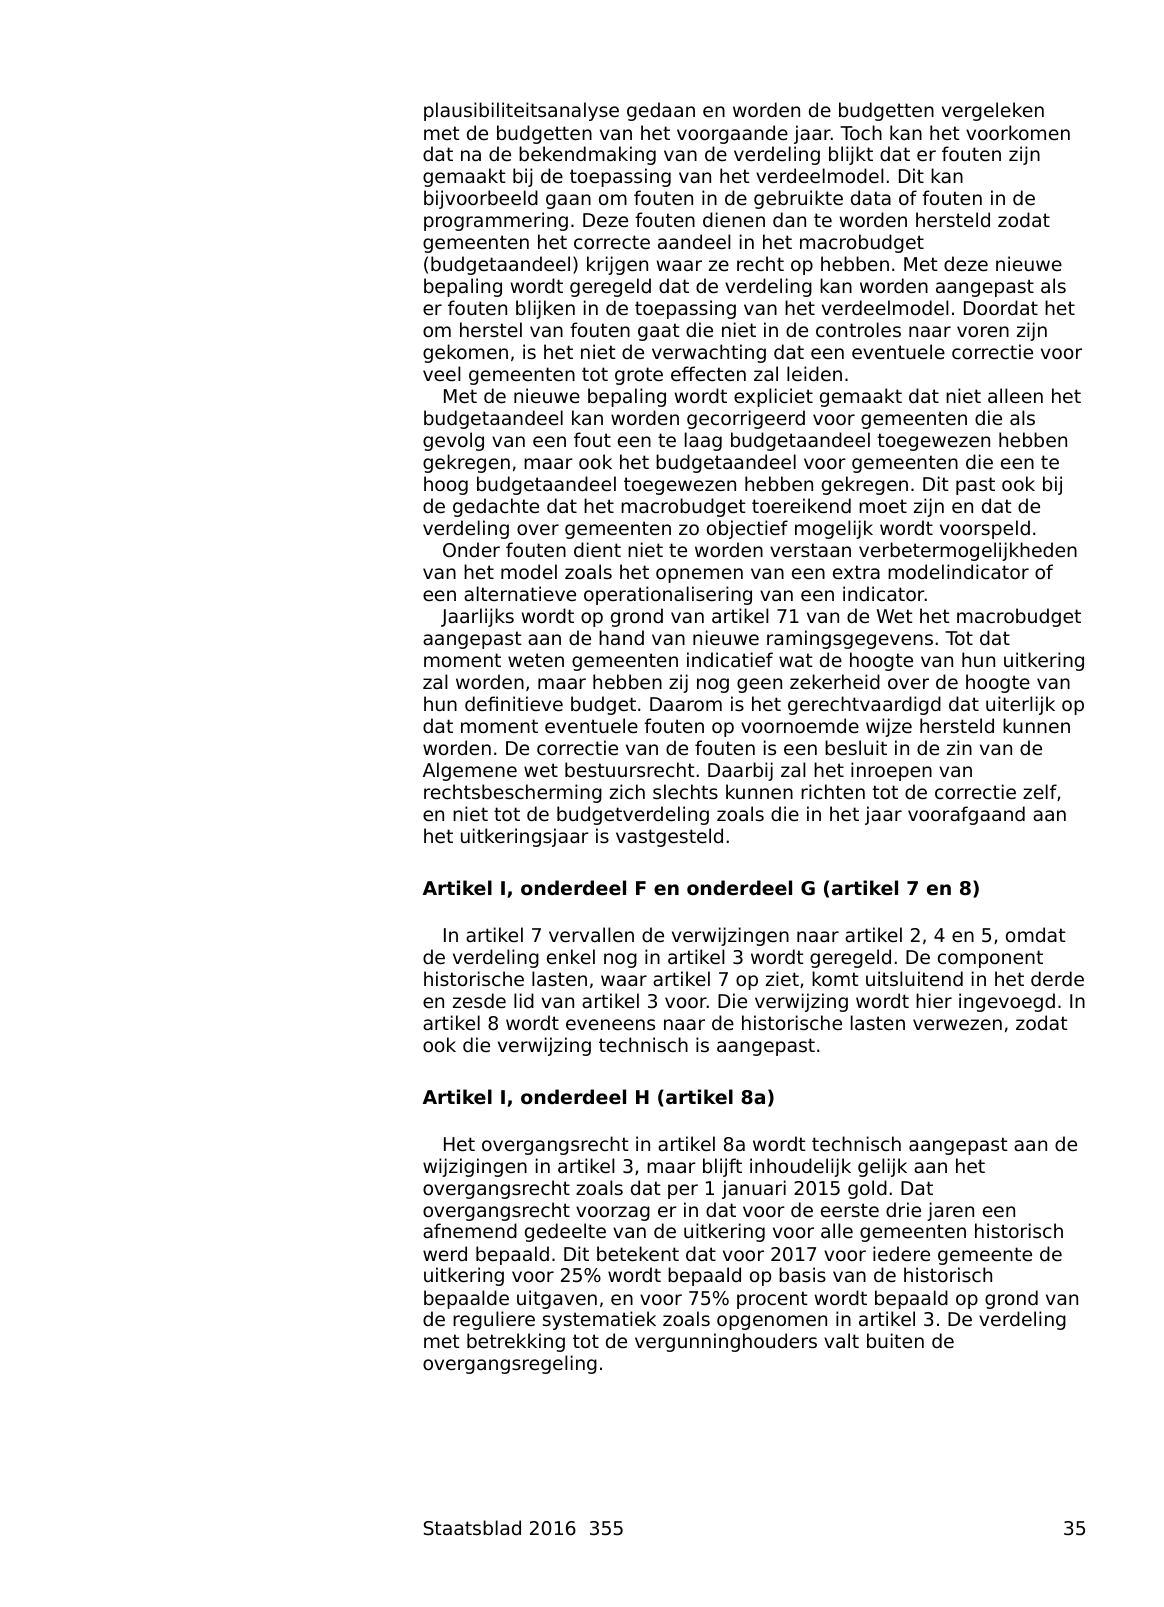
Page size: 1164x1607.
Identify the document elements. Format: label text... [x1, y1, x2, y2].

text Het overgangsrecht in artikel 8a wordt technisch aangepast aan de wijzigingen in artikel 3, maar blijft inhoudelijk gelijk aan het overgangsrecht zoals dat per 1 januari 2015 gold. Dat overgangsrecht voorzag er in dat voor de eerste drie jaren een afnemend gedeelte van de uitkering voor alle gemeenten historisch werd bepaald. Dit betekent dat voor 2017 voor iedere gemeente de uitkering voor 25% wordt bepaald op basis van de historisch bepaalde uitgaven, en voor 75% procent wordt bepaald op grond van de reguliere systematiek zoals opgenomen in artikel 3. De verdeling met betrekking tot de vergunninghouders valt buiten de overgangsregeling. [422, 1133, 1087, 1375]
text In artikel 7 vervallen de verwijzingen naar artikel 2, 4 en 5, omdat de verdeling enkel nog in artikel 3 wordt geregeld. De component historische lasten, waar artikel 7 op ziet, komt uitsluitend in het derde en zesde lid van artikel 3 voor. Die verwijzing wordt hier ingevoegd. In artikel 8 wordt eveneens naar de historische lasten verwezen, zodat ook die verwijzing technisch is aangepast. [422, 925, 1087, 1057]
text Jaarlijks wordt op grond van artikel 71 van de Wet het macrobudget aangepast aan de hand van nieuwe ramingsgegevens. Tot dat moment weten gemeenten indicatief wat de hoogte van hun uitkering zal worden, maar hebben zij nog geen zekerheid over de hoogte van hun definitieve budget. Daarom is het gerechtvaardigd dat uiterlijk op dat moment eventuele fouten op voornoemde wijze hersteld kunnen worden. De correctie van de fouten is een besluit in de zin van de Algemene wet bestuursrecht. Daarbij zal het inroepen van rechtsbescherming zich slechts kunnen richten tot de correctie zelf, en niet tot de budgetverdeling zoals die in het jaar voorafgaand aan het uitkeringsjaar is vastgesteld. [422, 606, 1087, 848]
text Met de nieuwe bepaling wordt expliciet gemaakt dat niet alleen het budgetaandeel kan worden gecorrigeerd voor gemeenten die als gevolg van een fout een te laag budgetaandeel toegewezen hebben gekregen, maar ook het budgetaandeel voor gemeenten die een te hoog budgetaandeel toegewezen hebben gekregen. Dit past ook bij de gedachte dat het macrobudget toereikend moet zijn en dat de verdeling over gemeenten zo objectief mogelijk wordt voorspeld. [422, 386, 1087, 540]
subtitle Artikel I, onderdeel F en onderdeel G (artikel 7 en 8) [422, 878, 1087, 900]
text Onder fouten dient niet te worden verstaan verbetermogelijkheden van het model zoals het opnemen van een extra modelindicator of een alternatieve operationalisering van een indicator. [422, 540, 1087, 606]
text plausibiliteitsanalyse gedaan en worden de budgetten vergeleken met de budgetten van het voorgaande jaar. Toch kan het voorkomen dat na de bekendmaking van de verdeling blijkt dat er fouten zijn gemaakt bij de toepassing van het verdeelmodel. Dit kan bijvoorbeeld gaan om fouten in de gebruikte data of fouten in de programmering. Deze fouten dienen dan te worden hersteld zodat gemeenten het correcte aandeel in het macrobudget (budgetaandeel) krijgen waar ze recht op hebben. Met deze nieuwe bepaling wordt geregeld dat de verdeling kan worden aangepast als er fouten blijken in de toepassing van het verdeelmodel. Doordat het om herstel van fouten gaat die niet in de controles naar voren zijn gekomen, is het niet de verwachting dat een eventuele correctie voor veel gemeenten tot grote effecten zal leiden. [422, 100, 1087, 386]
subtitle Artikel I, onderdeel H (artikel 8a) [422, 1087, 1087, 1108]
